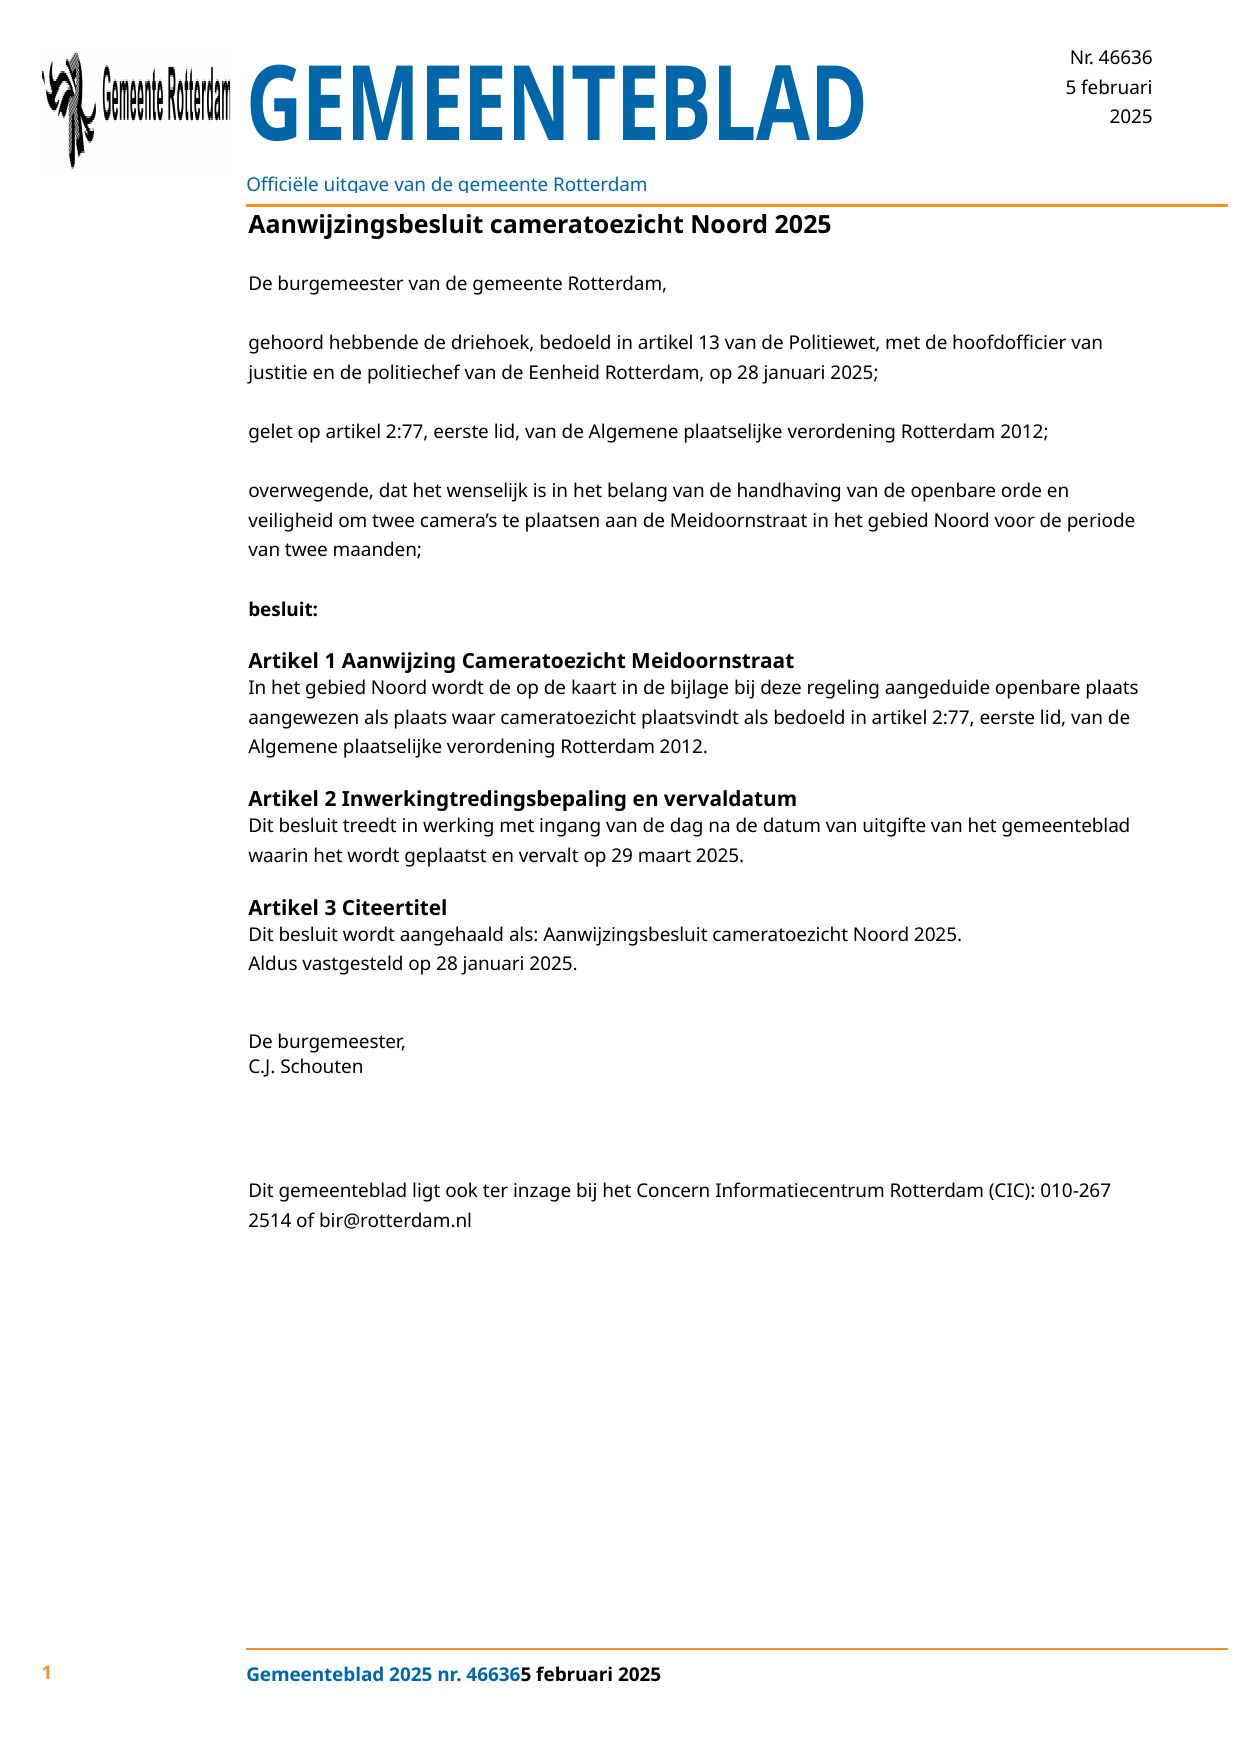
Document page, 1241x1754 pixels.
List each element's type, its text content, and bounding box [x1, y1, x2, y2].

text Aldus vastgesteld op 28 januari 2025. [248, 951, 1152, 976]
text Aanwijzingsbesluit cameratoezicht Noord 2025 [248, 207, 1152, 241]
text Dit gemeenteblad ligt ook ter inzage bij het Concern Informatiecentrum Rotterdam (CIC): 010-267 2514 of bir@rotterdam.nl [248, 1177, 1152, 1233]
picture [41, 47, 231, 172]
text overwegende, dat het wenselijk is in het belang van de handhaving van de openbare orde en veiligheid om twee camera’s te plaatsen aan de Meidoornstraat in het gebied Noord voor de periode van twee maanden; [248, 477, 1152, 562]
text Dit besluit wordt aangehaald als: Aanwijzingsbesluit cameratoezicht Noord 2025. [248, 921, 1152, 947]
text gelet op artikel 2:77, eerste lid, van de Algemene plaatselijke verordening Rotterdam 2012; [248, 418, 1152, 444]
text De burgemeester van de gemeente Rotterdam, [248, 270, 1152, 296]
text C.J. Schouten [248, 1053, 1152, 1079]
text Artikel 1 Aanwijzing Cameratoezicht Meidoornstraat [248, 646, 1152, 674]
text Artikel 3 Citeertitel [248, 893, 1152, 921]
text In het gebied Noord wordt de op de kaart in de bijlage bij deze regeling aangeduide openbare plaats aangewezen als plaats waar cameratoezicht plaatsvindt als bedoeld in artikel 2:77, eerste lid, van de Algemene plaatselijke verordening Rotterdam 2012. [248, 674, 1152, 759]
text Dit besluit treedt in werking met ingang van de dag na de datum van uitgifte van het gemeenteblad waarin het wordt geplaatst en vervalt op 29 maart 2025. [248, 813, 1152, 868]
text Artikel 2 Inwerkingtredingsbepaling en vervaldatum [248, 784, 1152, 813]
text De burgemeester, [248, 1028, 1152, 1053]
text gehoord hebbende de driehoek, bedoeld in artikel 13 van de Politiewet, met de hoofdofficier van justitie en de politiechef van de Eenheid Rotterdam, op 28 januari 2025; [248, 329, 1152, 385]
text besluit: [248, 596, 1152, 621]
